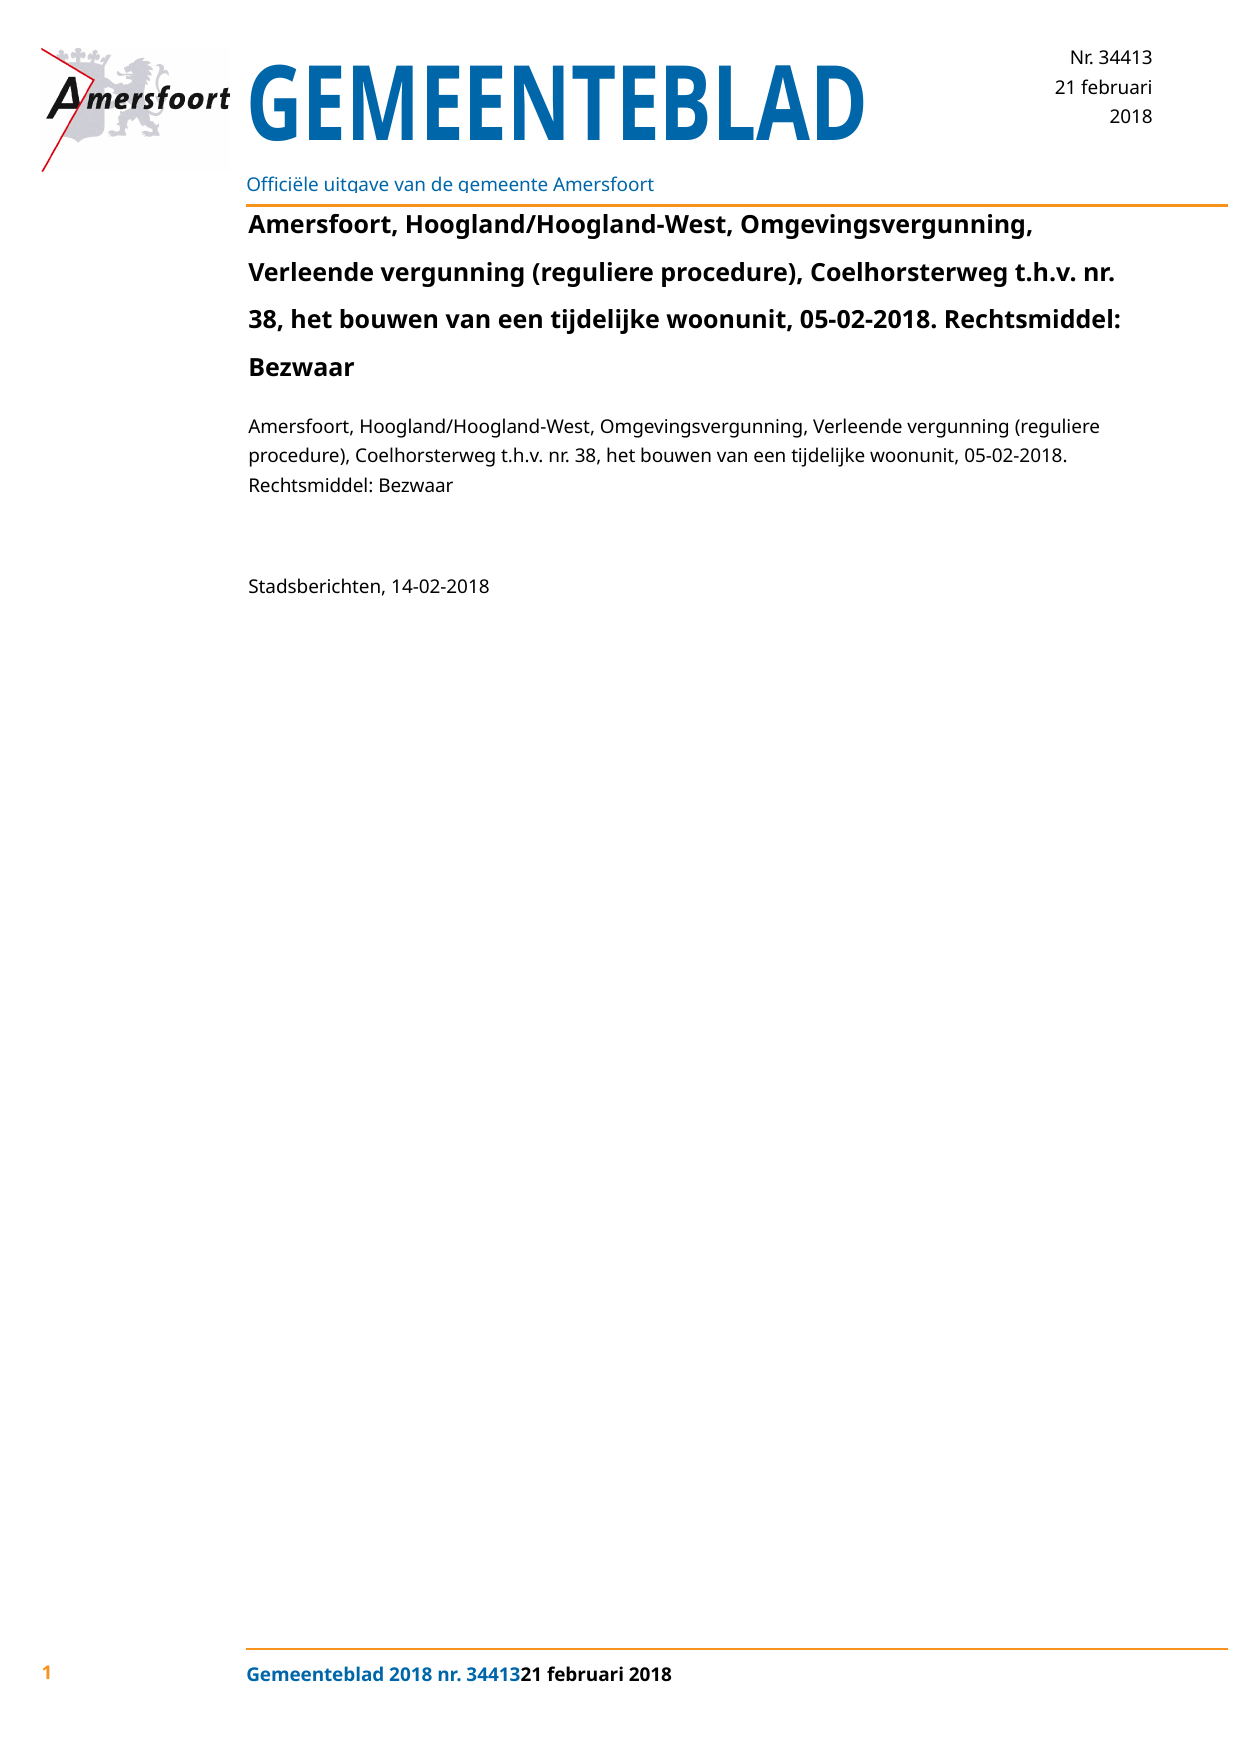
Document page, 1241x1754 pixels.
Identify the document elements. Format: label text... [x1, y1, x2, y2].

text Amersfoort, Hoogland/Hoogland-West, Omgevingsvergunning, Verleende vergunning (reguliere procedure), Coelhorsterweg t.h.v. nr. 38, het bouwen van een tijdelijke woonunit, 05-02-2018. Rechtsmiddel: Bezwaar [248, 207, 1152, 384]
picture [41, 47, 231, 172]
text Stadsberichten, 14-02-2018 [248, 573, 1152, 599]
text Amersfoort, Hoogland/Hoogland-West, Omgevingsvergunning, Verleende vergunning (reguliere procedure), Coelhorsterweg t.h.v. nr. 38, het bouwen van een tijdelijke woonunit, 05-02-2018. Rechtsmiddel: Bezwaar [248, 413, 1152, 498]
